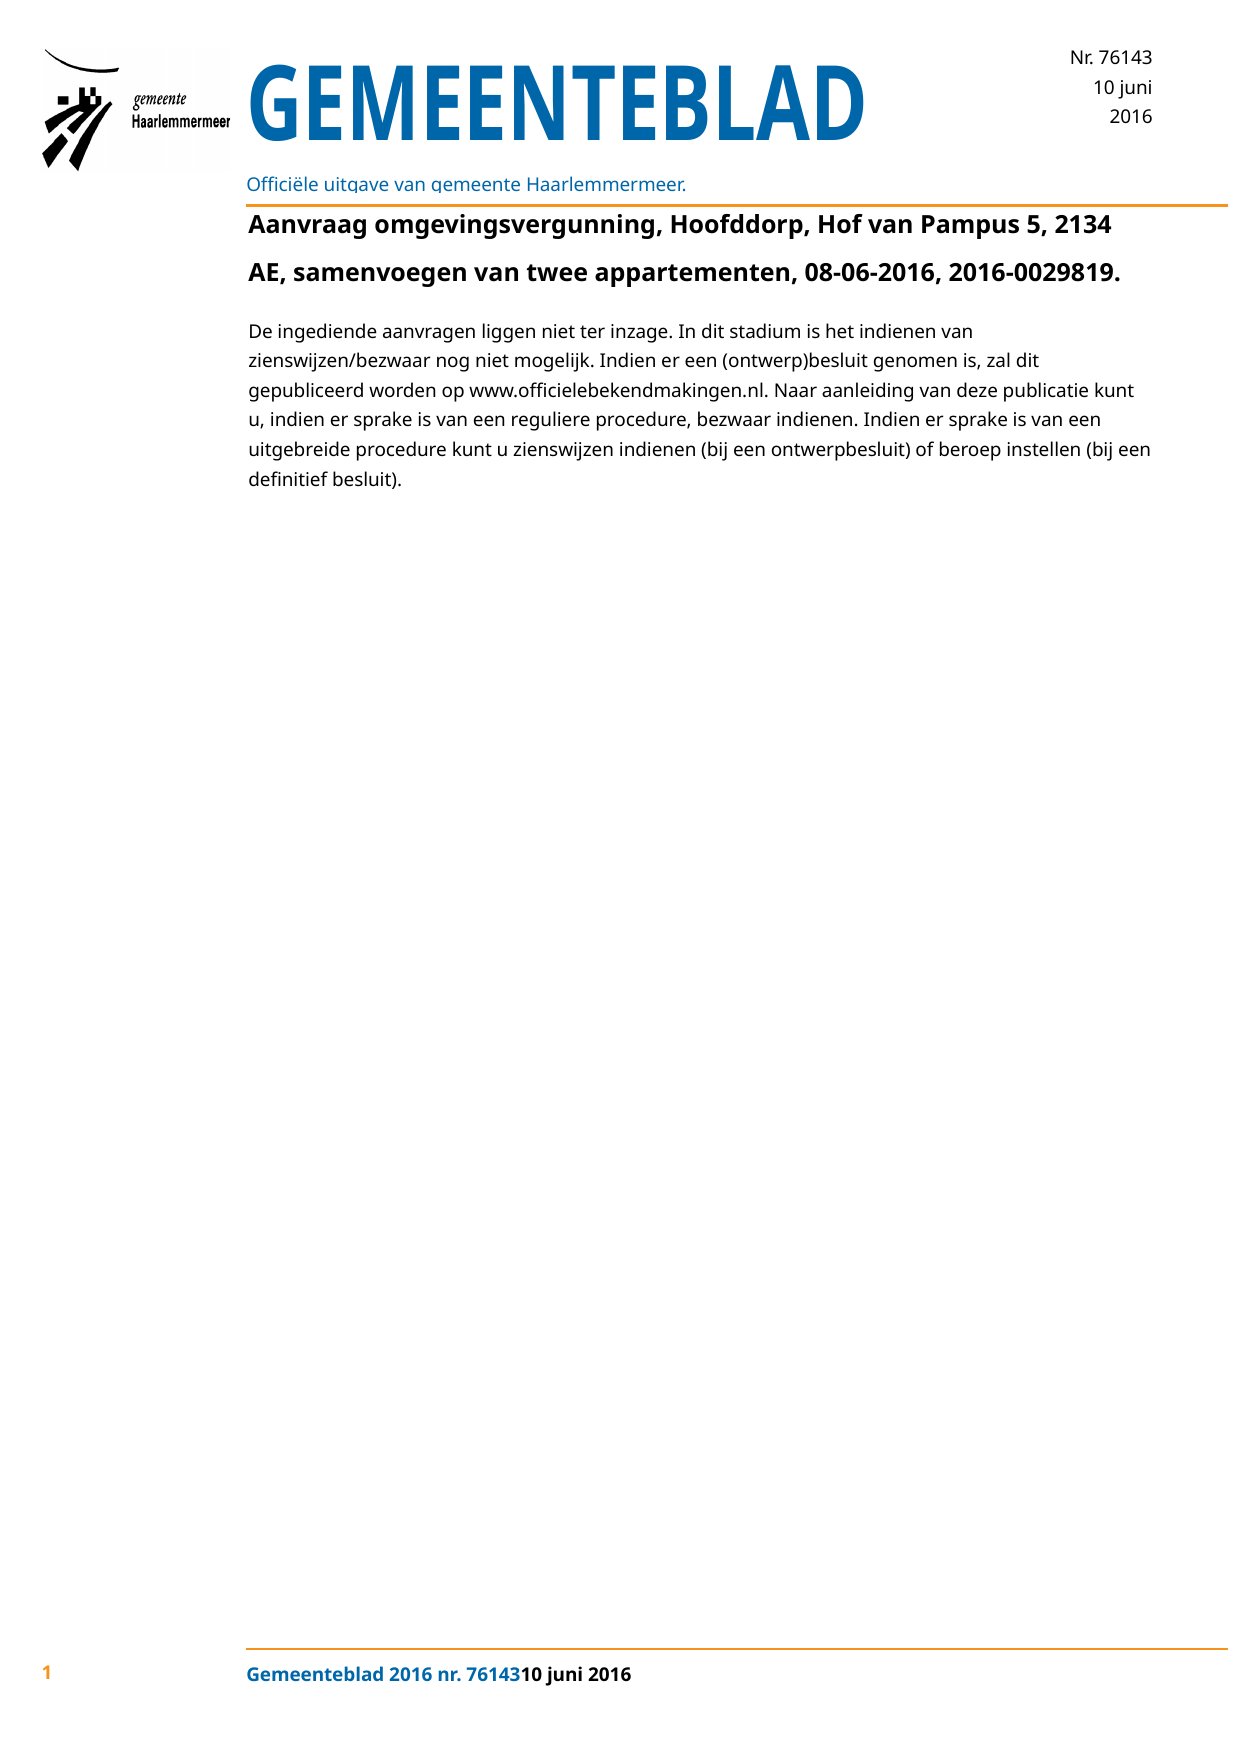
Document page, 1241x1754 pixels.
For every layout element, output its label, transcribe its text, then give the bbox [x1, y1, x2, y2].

picture [41, 47, 231, 172]
text Aanvraag omgevingsvergunning, Hoofddorp, Hof van Pampus 5, 2134 AE, samenvoegen van twee appartementen, 08-06-2016, 2016-0029819. [248, 207, 1152, 288]
text De ingediende aanvragen liggen niet ter inzage. In dit stadium is het indienen van zienswijzen/bezwaar nog niet mogelijk. Indien er een (ontwerp)besluit genomen is, zal dit gepubliceerd worden op www.officielebekendmakingen.nl. Naar aanleiding van deze publicatie kunt u, indien er sprake is van een reguliere procedure, bezwaar indienen. Indien er sprake is van een uitgebreide procedure kunt u zienswijzen indienen (bij een ontwerpbesluit) of beroep instellen (bij een definitief besluit). [248, 318, 1152, 492]
